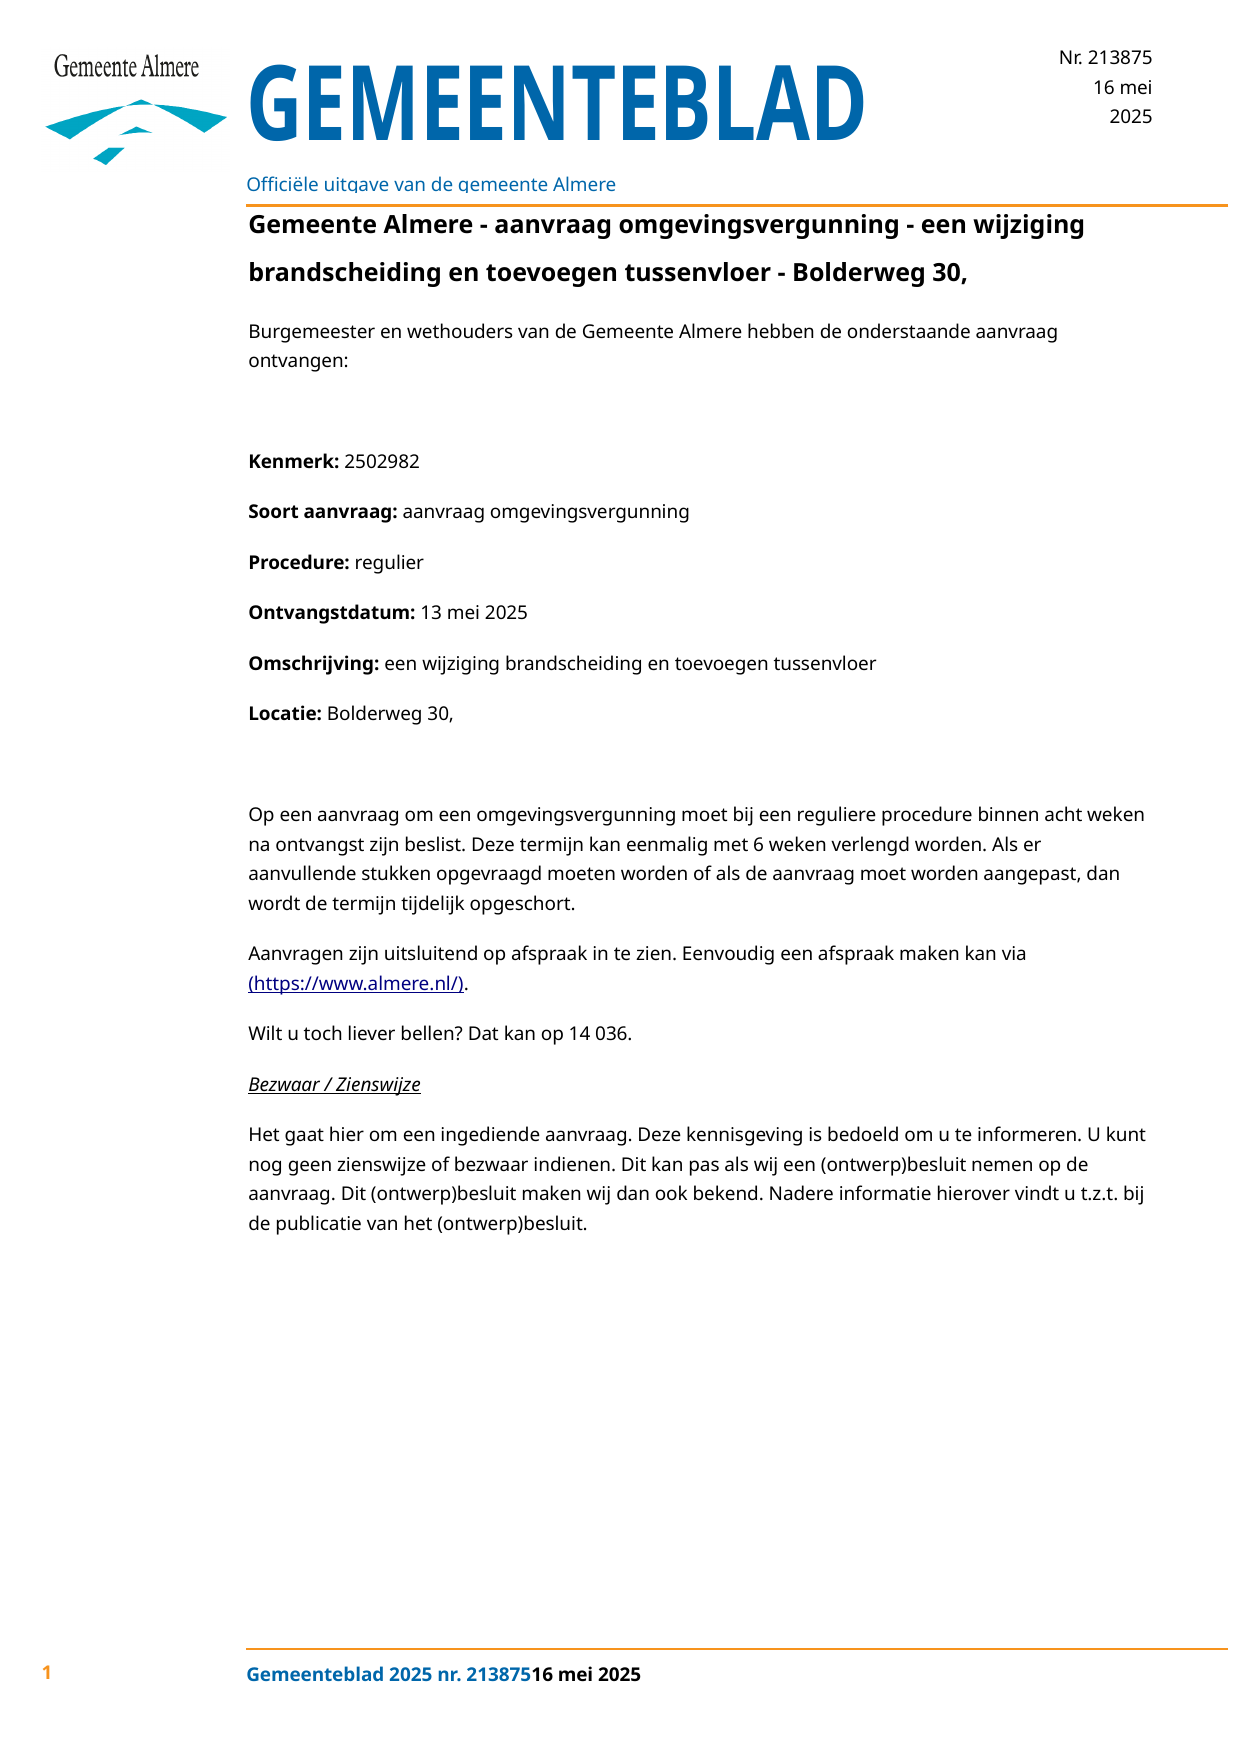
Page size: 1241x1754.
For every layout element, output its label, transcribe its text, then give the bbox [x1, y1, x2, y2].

text Burgemeester en wethouders van de Gemeente Almere hebben de onderstaande aanvraag ontvangen: [248, 318, 1152, 373]
text Gemeente Almere - aanvraag omgevingsvergunning - een wijziging brandscheiding en toevoegen tussenvloer - Bolderweg 30, [248, 207, 1152, 288]
text Omschrijving: een wijziging brandscheiding en toevoegen tussenvloer [248, 650, 1152, 676]
text Op een aanvraag om een omgevingsvergunning moet bij een reguliere procedure binnen acht weken na ontvangst zijn beslist. Deze termijn kan eenmalig met 6 weken verlengd worden. Als er aanvullende stukken opgevraagd moeten worden of als de aanvraag moet worden aangepast, dan wordt de termijn tijdelijk opgeschort. [248, 801, 1152, 916]
text Aanvragen zijn uitsluitend op afspraak in te zien. Eenvoudig een afspraak maken kan via (https://www.almere.nl/). [248, 940, 1152, 996]
text Bezwaar / Zienswijze [248, 1071, 1152, 1097]
picture [41, 47, 231, 172]
text Kenmerk: 2502982 [248, 448, 1152, 474]
text Het gaat hier om een ingediende aanvraag. Deze kennisgeving is bedoeld om u te informeren. U kunt nog geen zienswijze of bezwaar indienen. Dit kan pas als wij een (ontwerp)besluit nemen op de aanvraag. Dit (ontwerp)besluit maken wij dan ook bekend. Nadere informatie hierover vindt u t.z.t. bij de publicatie van het (ontwerp)besluit. [248, 1121, 1152, 1236]
text Wilt u toch liever bellen? Dat kan op 14 036. [248, 1020, 1152, 1046]
text Procedure: regulier [248, 549, 1152, 575]
text Soort aanvraag: aanvraag omgevingsvergunning [248, 499, 1152, 524]
text Ontvangstdatum: 13 mei 2025 [248, 599, 1152, 625]
text Locatie: Bolderweg 30, [248, 700, 1152, 726]
